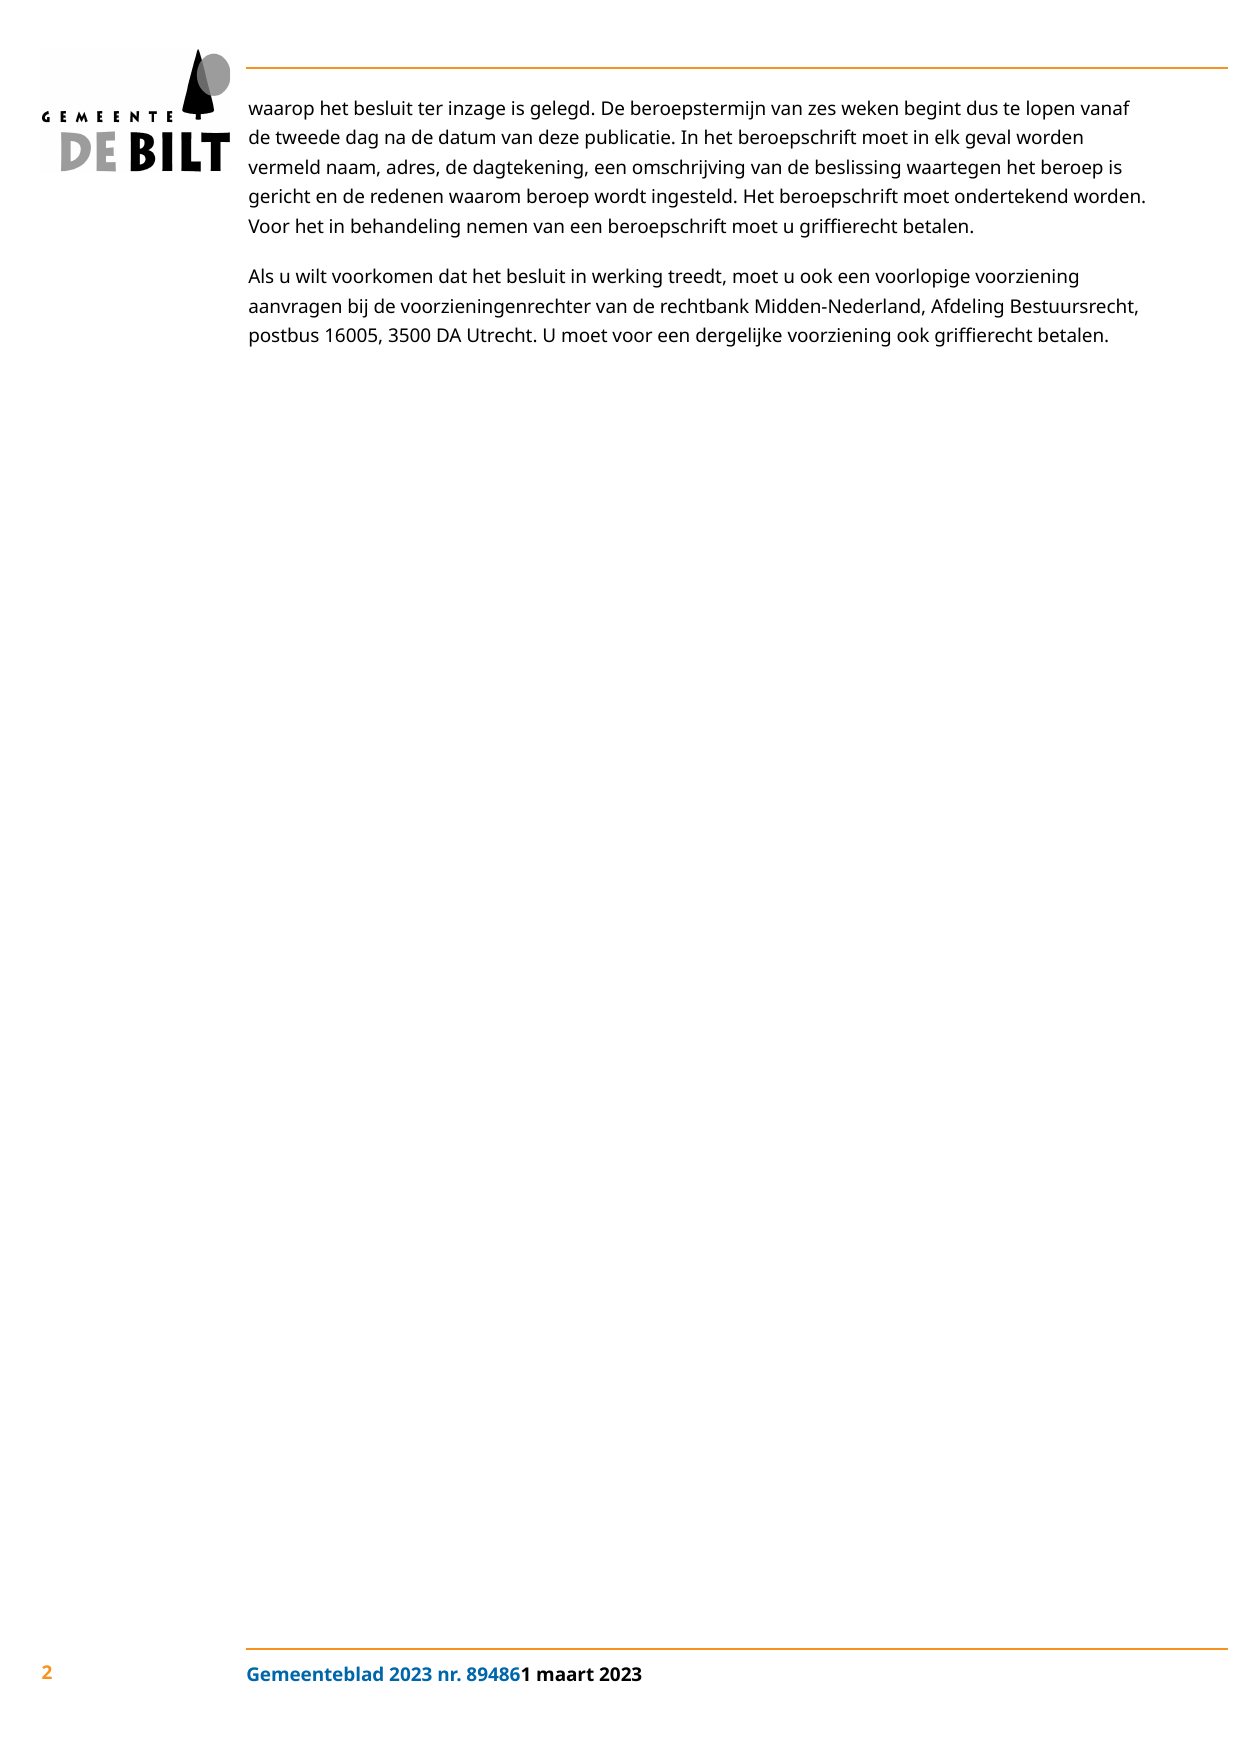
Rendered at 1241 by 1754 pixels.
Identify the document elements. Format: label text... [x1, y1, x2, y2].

text waarop het besluit ter inzage is gelegd. De beroepstermijn van zes weken begint dus te lopen vanaf de tweede dag na de datum van deze publicatie. In het beroepschrift moet in elk geval worden vermeld naam, adres, de dagtekening, een omschrijving van de beslissing waartegen het beroep is gericht en de redenen waarom beroep wordt ingesteld. Het beroepschrift moet ondertekend worden. Voor het in behandeling nemen van een beroepschrift moet u griffierecht betalen. [248, 95, 1152, 239]
text Als u wilt voorkomen dat het besluit in werking treedt, moet u ook een voorlopige voorziening aanvragen bij de voorzieningenrechter van de rechtbank Midden-Nederland, Afdeling Bestuursrecht, postbus 16005, 3500 DA Utrecht. U moet voor een dergelijke voorziening ook griffierecht betalen. [248, 263, 1152, 348]
picture [41, 47, 231, 172]
